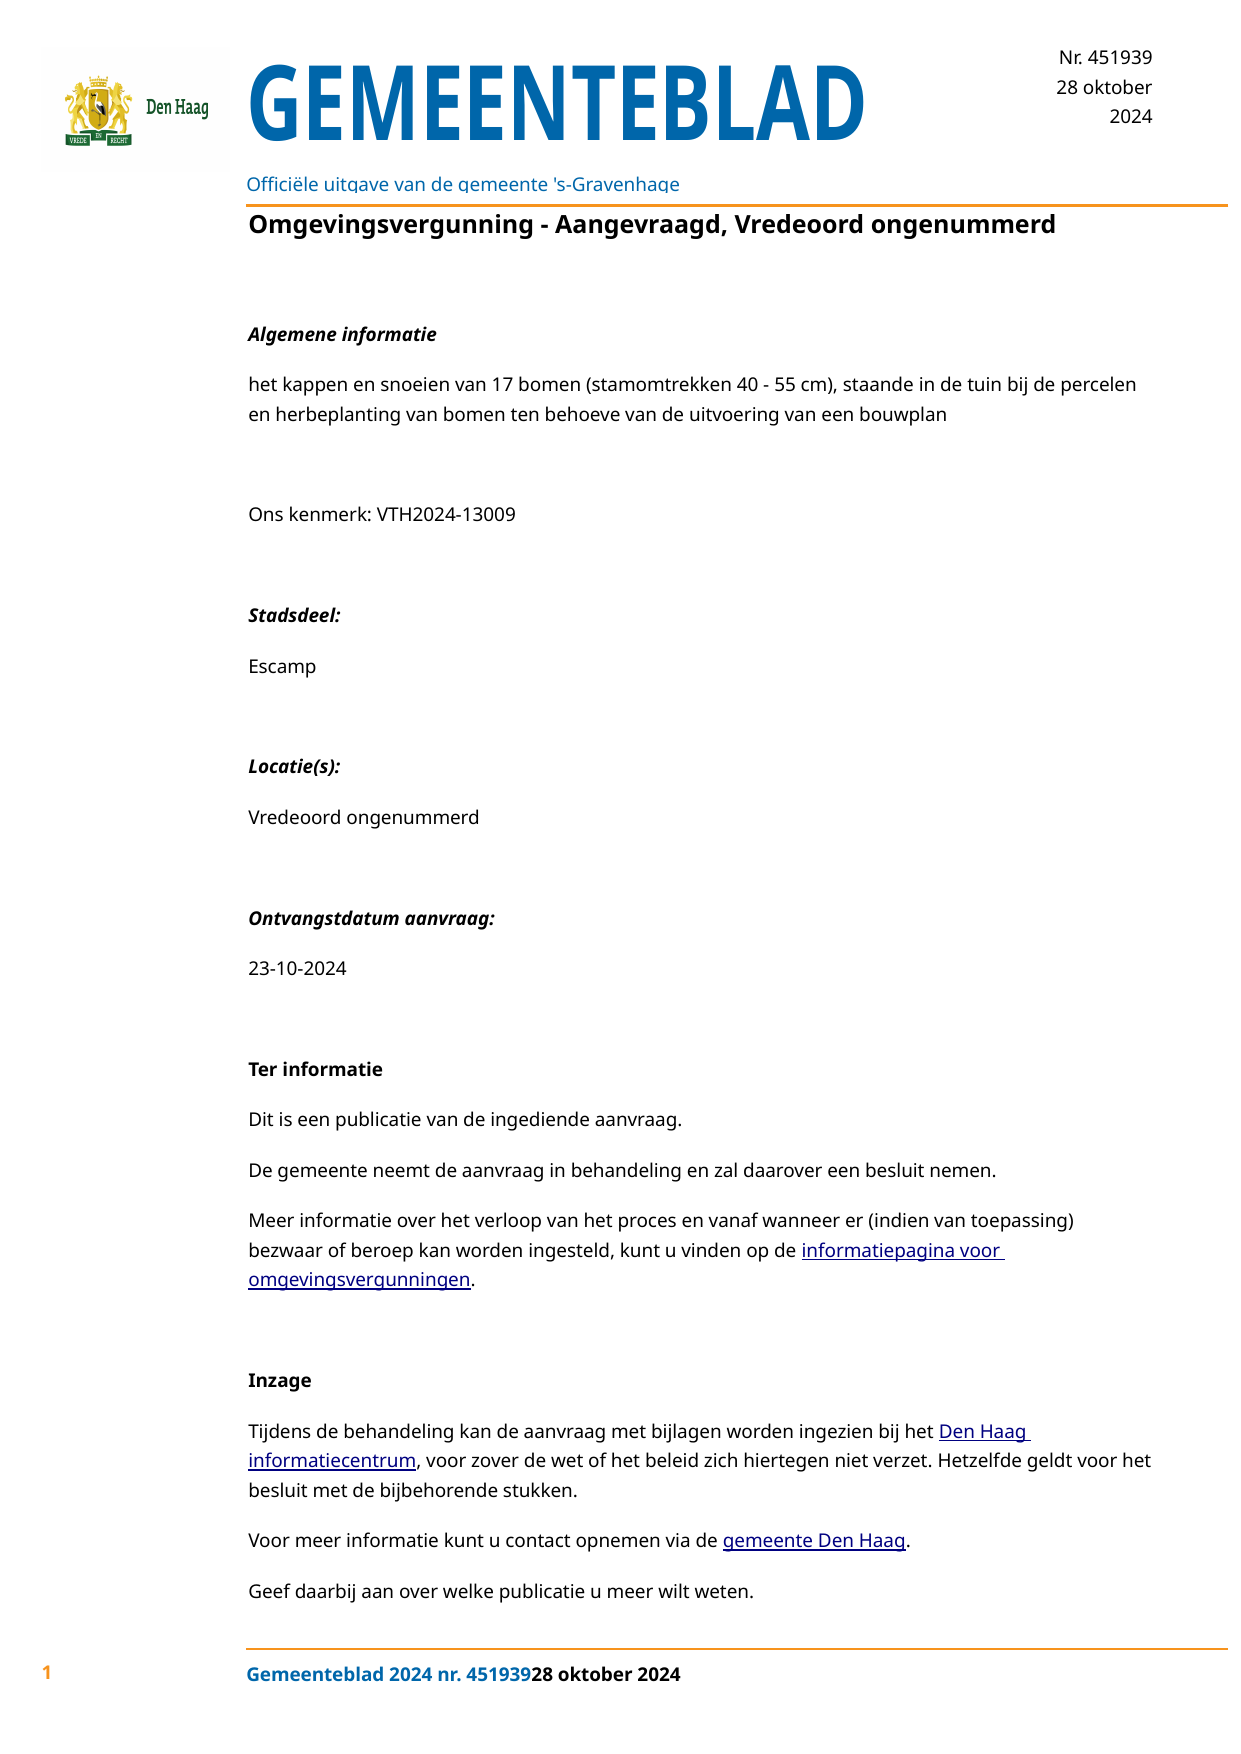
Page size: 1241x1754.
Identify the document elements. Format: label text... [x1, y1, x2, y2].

text 23-10-2024 [248, 955, 1152, 981]
text Algemene informatie [248, 321, 1152, 346]
text Ter informatie [248, 1056, 1152, 1082]
text Meer informatie over het verloop van het proces en vanaf wanneer er (indien van toepassing) bezwaar of beroep kan worden ingesteld, kunt u vinden op de informatiepagina voor omgevingsvergunningen. [248, 1207, 1152, 1292]
text Stadsdeel: [248, 602, 1152, 628]
text Geef daarbij aan over welke publicatie u meer wilt weten. [248, 1578, 1152, 1603]
text Locatie(s): [248, 754, 1152, 779]
text Vredeoord ongenummerd [248, 804, 1152, 830]
text De gemeente neemt de aanvraag in behandeling en zal daarover een besluit nemen. [248, 1157, 1152, 1183]
text Omgevingsvergunning - Aangevraagd, Vredeoord ongenummerd [248, 207, 1152, 241]
text Escamp [248, 653, 1152, 678]
picture [41, 47, 231, 172]
text Ons kenmerk: VTH2024-13009 [248, 502, 1152, 527]
text Dit is een publicatie van de ingediende aanvraag. [248, 1107, 1152, 1132]
text Voor meer informatie kunt u contact opnemen via de gemeente Den Haag. [248, 1527, 1152, 1553]
text Inzage [248, 1367, 1152, 1393]
text Ontvangstdatum aanvraag: [248, 905, 1152, 931]
text Tijdens de behandeling kan de aanvraag met bijlagen worden ingezien bij het Den Haag informatiecentrum, voor zover de wet of het beleid zich hiertegen niet verzet. Hetzelfde geldt voor het besluit met de bijbehorende stukken. [248, 1418, 1152, 1503]
text het kappen en snoeien van 17 bomen (stamomtrekken 40 - 55 cm), staande in de tuin bij de percelen en herbeplanting van bomen ten behoeve van de uitvoering van een bouwplan [248, 371, 1152, 426]
